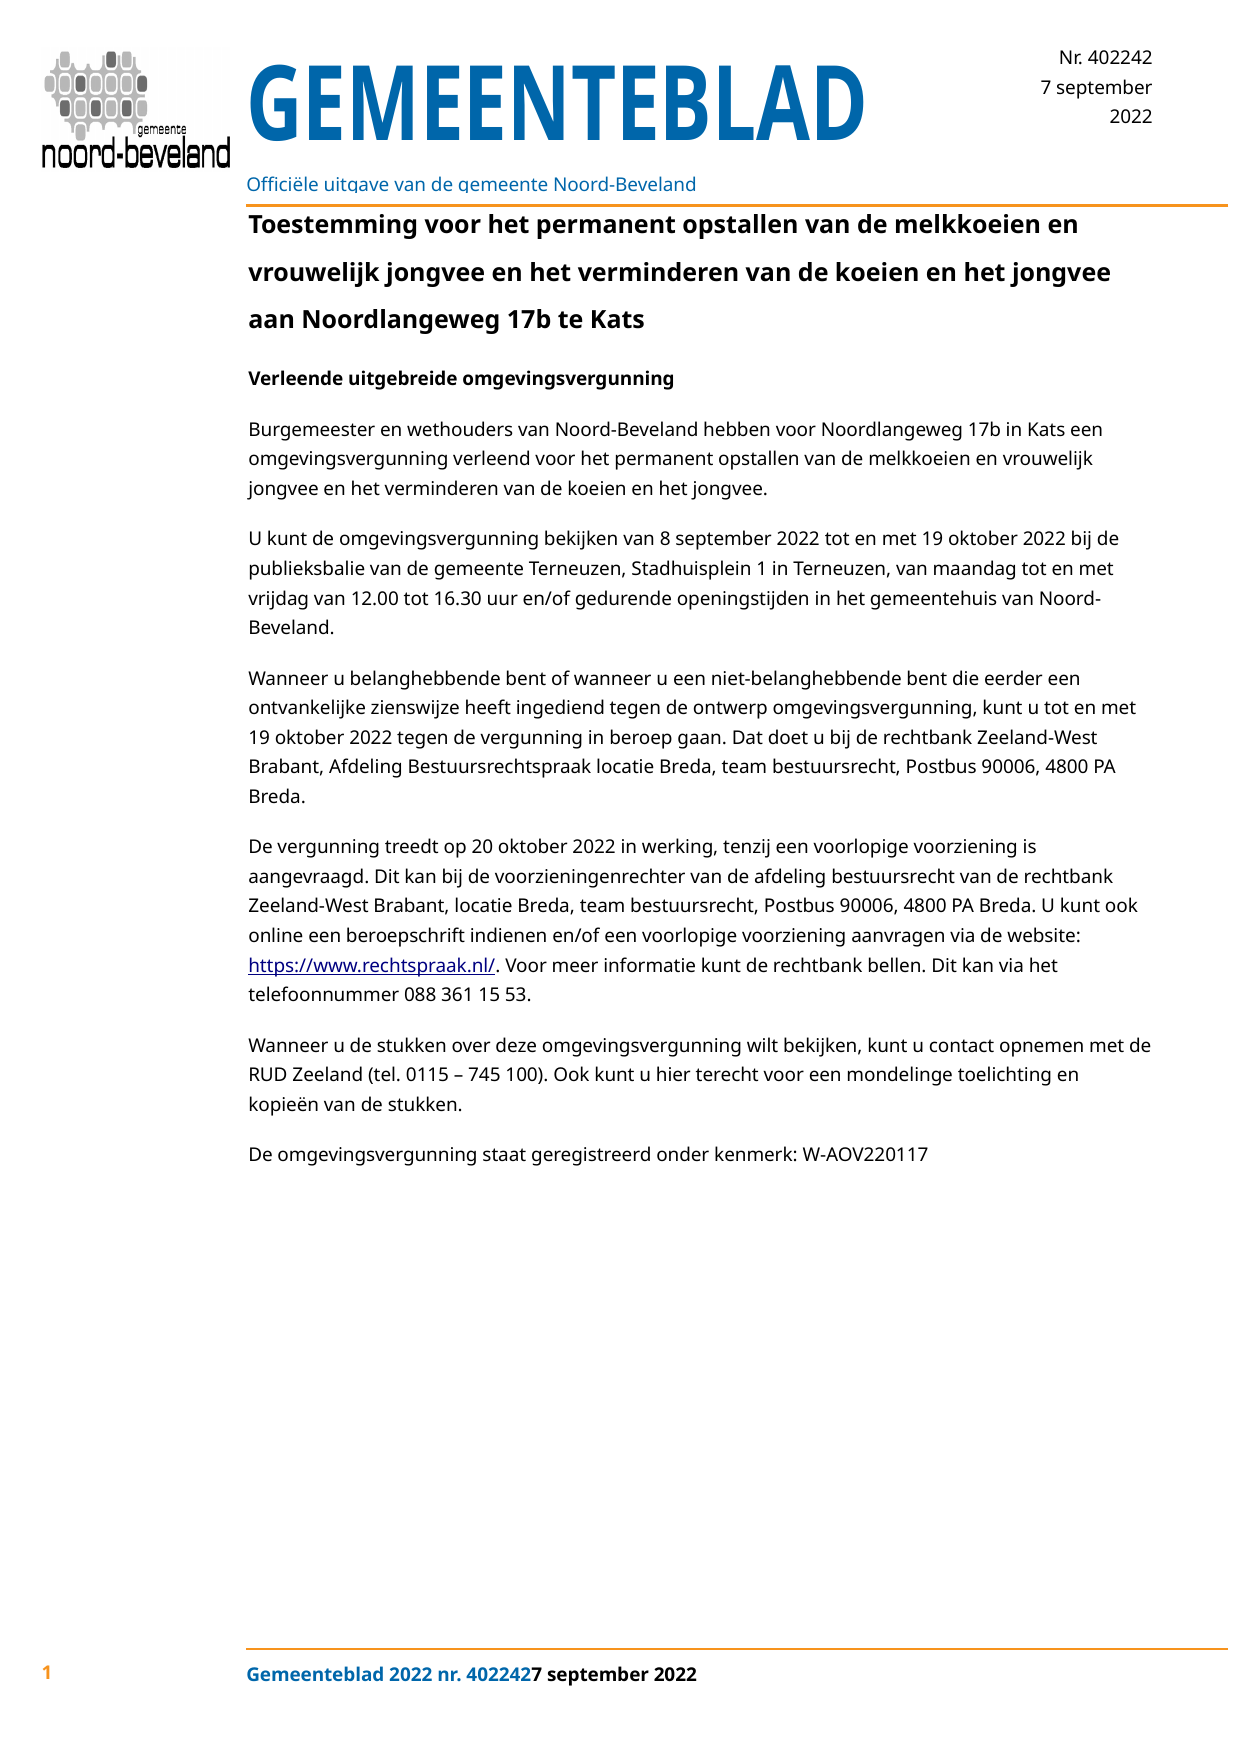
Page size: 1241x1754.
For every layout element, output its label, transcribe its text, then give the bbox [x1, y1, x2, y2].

text De omgevingsvergunning staat geregistreerd onder kenmerk: W-AOV220117 [248, 1141, 1152, 1167]
text Verleende uitgebreide omgevingsvergunning [248, 366, 1152, 391]
text Wanneer u de stukken over deze omgevingsvergunning wilt bekijken, kunt u contact opnemen met de RUD Zeeland (tel. 0115 – 745 100). Ook kunt u hier terecht voor een mondelinge toelichting en kopieën van de stukken. [248, 1032, 1152, 1117]
text Burgemeester en wethouders van Noord-Beveland hebben voor Noordlangeweg 17b in Kats een omgevingsvergunning verleend voor het permanent opstallen van de melkkoeien en vrouwelijk jongvee en het verminderen van de koeien en het jongvee. [248, 416, 1152, 501]
text U kunt de omgevingsvergunning bekijken van 8 september 2022 tot en met 19 oktober 2022 bij de publieksbalie van de gemeente Terneuzen, Stadhuisplein 1 in Terneuzen, van maandag tot en met vrijdag van 12.00 tot 16.30 uur en/of gedurende openingstijden in het gemeentehuis van Noord-Beveland. [248, 526, 1152, 640]
text Toestemming voor het permanent opstallen van de melkkoeien en vrouwelijk jongvee en het verminderen van de koeien en het jongvee aan Noordlangeweg 17b te Kats [248, 207, 1152, 336]
picture [41, 47, 231, 172]
text Wanneer u belanghebbende bent of wanneer u een niet-belanghebbende bent die eerder een ontvankelijke zienswijze heeft ingediend tegen de ontwerp omgevingsvergunning, kunt u tot en met 19 oktober 2022 tegen de vergunning in beroep gaan. Dat doet u bij de rechtbank Zeeland-West Brabant, Afdeling Bestuursrechtspraak locatie Breda, team bestuursrecht, Postbus 90006, 4800 PA Breda. [248, 665, 1152, 809]
text De vergunning treedt op 20 oktober 2022 in werking, tenzij een voorlopige voorziening is aangevraagd. Dit kan bij de voorzieningenrechter van de afdeling bestuursrecht van de rechtbank Zeeland-West Brabant, locatie Breda, team bestuursrecht, Postbus 90006, 4800 PA Breda. U kunt ook online een beroepschrift indienen en/of een voorlopige voorziening aanvragen via de website: https://www.rechtspraak.nl/. Voor meer informatie kunt de rechtbank bellen. Dit kan via het telefoonnummer 088 361 15 53. [248, 833, 1152, 1007]
